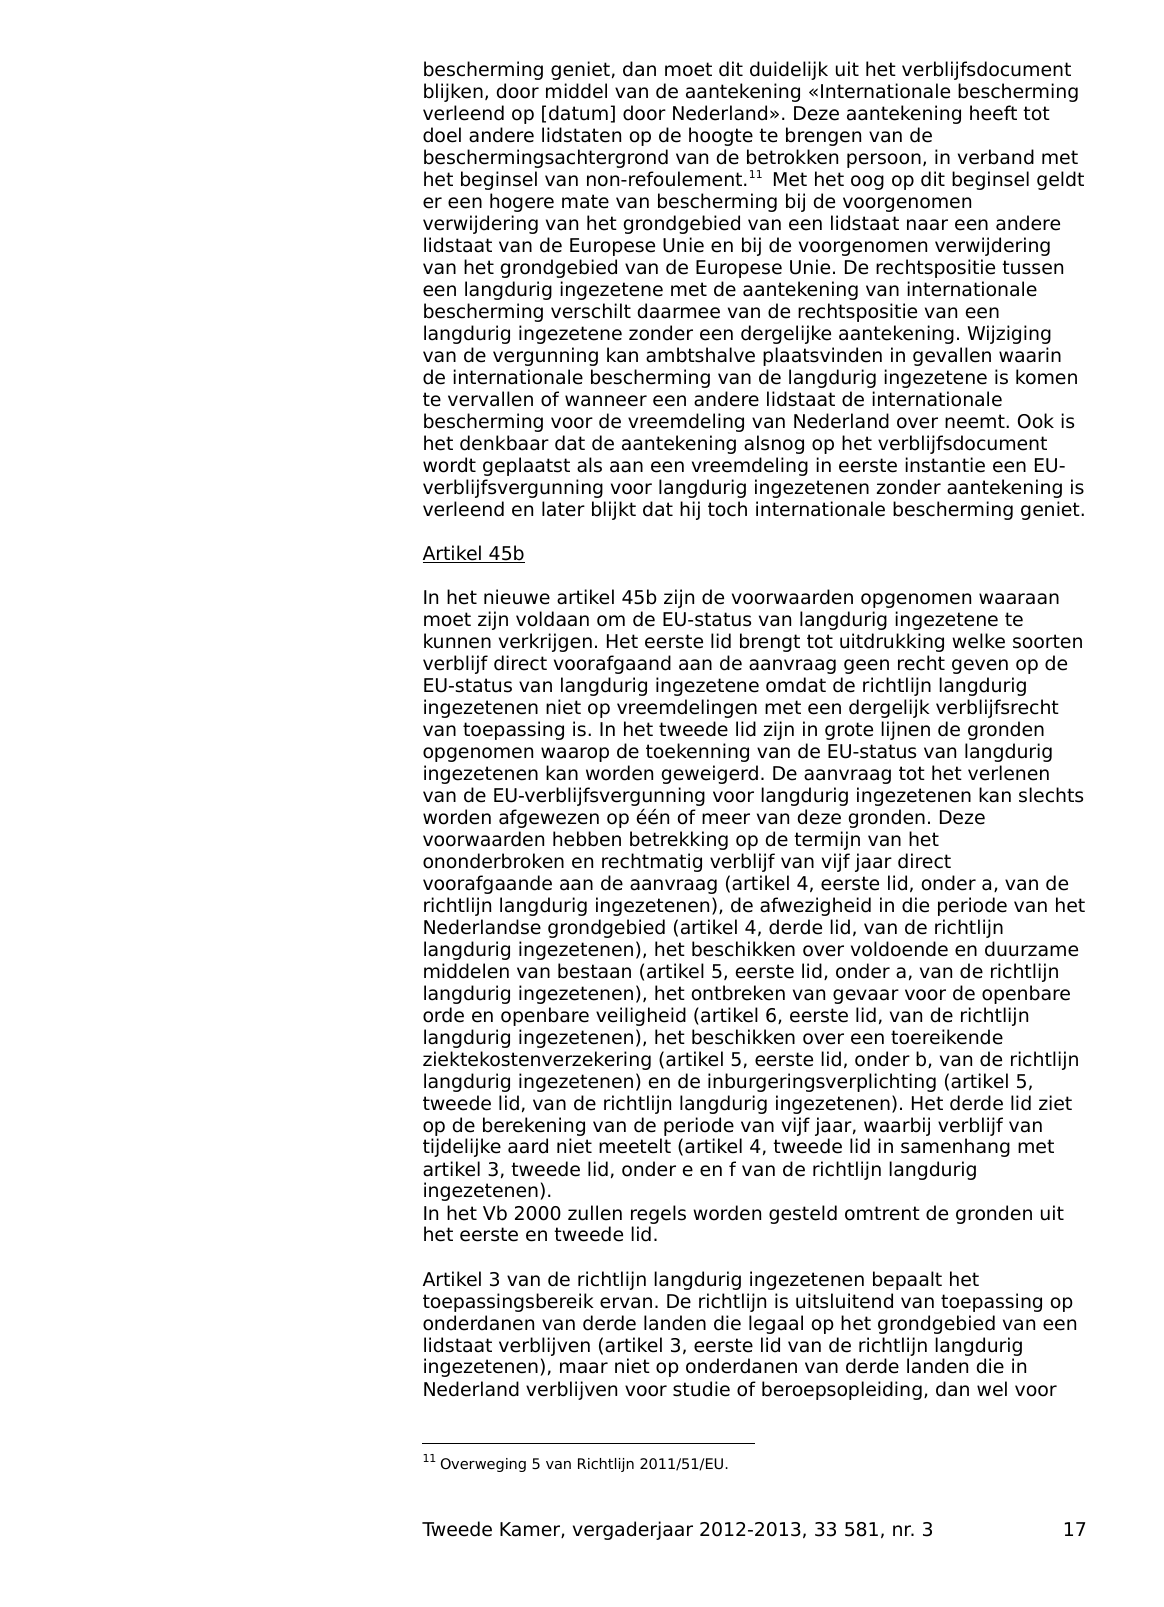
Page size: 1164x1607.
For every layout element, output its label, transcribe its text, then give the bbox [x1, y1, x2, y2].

text In het Vb 2000 zullen regels worden gesteld omtrent de gronden uit het eerste en tweede lid. [422, 1202, 1087, 1246]
text bescherming geniet, dan moet dit duidelijk uit het verblijfsdocument blijken, door middel van de aantekening «Internationale bescherming verleend op [datum] door Nederland». Deze aantekening heeft tot doel andere lidstaten op de hoogte te brengen van de beschermingsachtergrond van de betrokken persoon, in verband met het beginsel van non-refoulement. Met het oog op dit beginsel geldt er een hogere mate van bescherming bij de voorgenomen verwijdering van het grondgebied van een lidstaat naar een andere lidstaat van de Europese Unie en bij de voorgenomen verwijdering van het grondgebied van de Europese Unie. De rechtspositie tussen een langdurig ingezetene met de aantekening van internationale bescherming verschilt daarmee van de rechtspositie van een langdurig ingezetene zonder een dergelijke aantekening. Wijziging van de vergunning kan ambtshalve plaatsvinden in gevallen waarin de internationale bescherming van de langdurig ingezetene is komen te vervallen of wanneer een andere lidstaat de internationale bescherming voor de vreemdeling van Nederland over neemt. Ook is het denkbaar dat de aantekening alsnog op het verblijfsdocument wordt geplaatst als aan een vreemdeling in eerste instantie een EU-verblijfsvergunning voor langdurig ingezetenen zonder aantekening is verleend en later blijkt dat hij toch internationale bescherming geniet. [422, 59, 1087, 521]
subtitle Artikel 45b [422, 543, 1087, 565]
text Overweging 5 van Richtlijn 2011/51/EU. [422, 1452, 1087, 1474]
text Artikel 3 van de richtlijn langdurig ingezetenen bepaalt het toepassingsbereik ervan. De richtlijn is uitsluitend van toepassing op onderdanen van derde landen die legaal op het grondgebied van een lidstaat verblijven (artikel 3, eerste lid van de richtlijn langdurig ingezetenen), maar niet op onderdanen van derde landen die in Nederland verblijven voor studie of beroepsopleiding, dan wel voor [422, 1268, 1087, 1400]
text In het nieuwe artikel 45b zijn de voorwaarden opgenomen waaraan moet zijn voldaan om de EU-status van langdurig ingezetene te kunnen verkrijgen. Het eerste lid brengt tot uitdrukking welke soorten verblijf direct voorafgaand aan de aanvraag geen recht geven op de EU-status van langdurig ingezetene omdat de richtlijn langdurig ingezetenen niet op vreemdelingen met een dergelijk verblijfsrecht van toepassing is. In het tweede lid zijn in grote lijnen de gronden opgenomen waarop de toekenning van de EU-status van langdurig ingezetenen kan worden geweigerd. De aanvraag tot het verlenen van de EU-verblijfsvergunning voor langdurig ingezetenen kan slechts worden afgewezen op één of meer van deze gronden. Deze voorwaarden hebben betrekking op de termijn van het ononderbroken en rechtmatig verblijf van vijf jaar direct voorafgaande aan de aanvraag (artikel 4, eerste lid, onder a, van de richtlijn langdurig ingezetenen), de afwezigheid in die periode van het Nederlandse grondgebied (artikel 4, derde lid, van de richtlijn langdurig ingezetenen), het beschikken over voldoende en duurzame middelen van bestaan (artikel 5, eerste lid, onder a, van de richtlijn langdurig ingezetenen), het ontbreken van gevaar voor de openbare orde en openbare veiligheid (artikel 6, eerste lid, van de richtlijn langdurig ingezetenen), het beschikken over een toereikende ziektekostenverzekering (artikel 5, eerste lid, onder b, van de richtlijn langdurig ingezetenen) en de inburgeringsverplichting (artikel 5, tweede lid, van de richtlijn langdurig ingezetenen). Het derde lid ziet op de berekening van de periode van vijf jaar, waarbij verblijf van tijdelijke aard niet meetelt (artikel 4, tweede lid in samenhang met artikel 3, tweede lid, onder e en f van de richtlijn langdurig ingezetenen). [422, 587, 1087, 1202]
